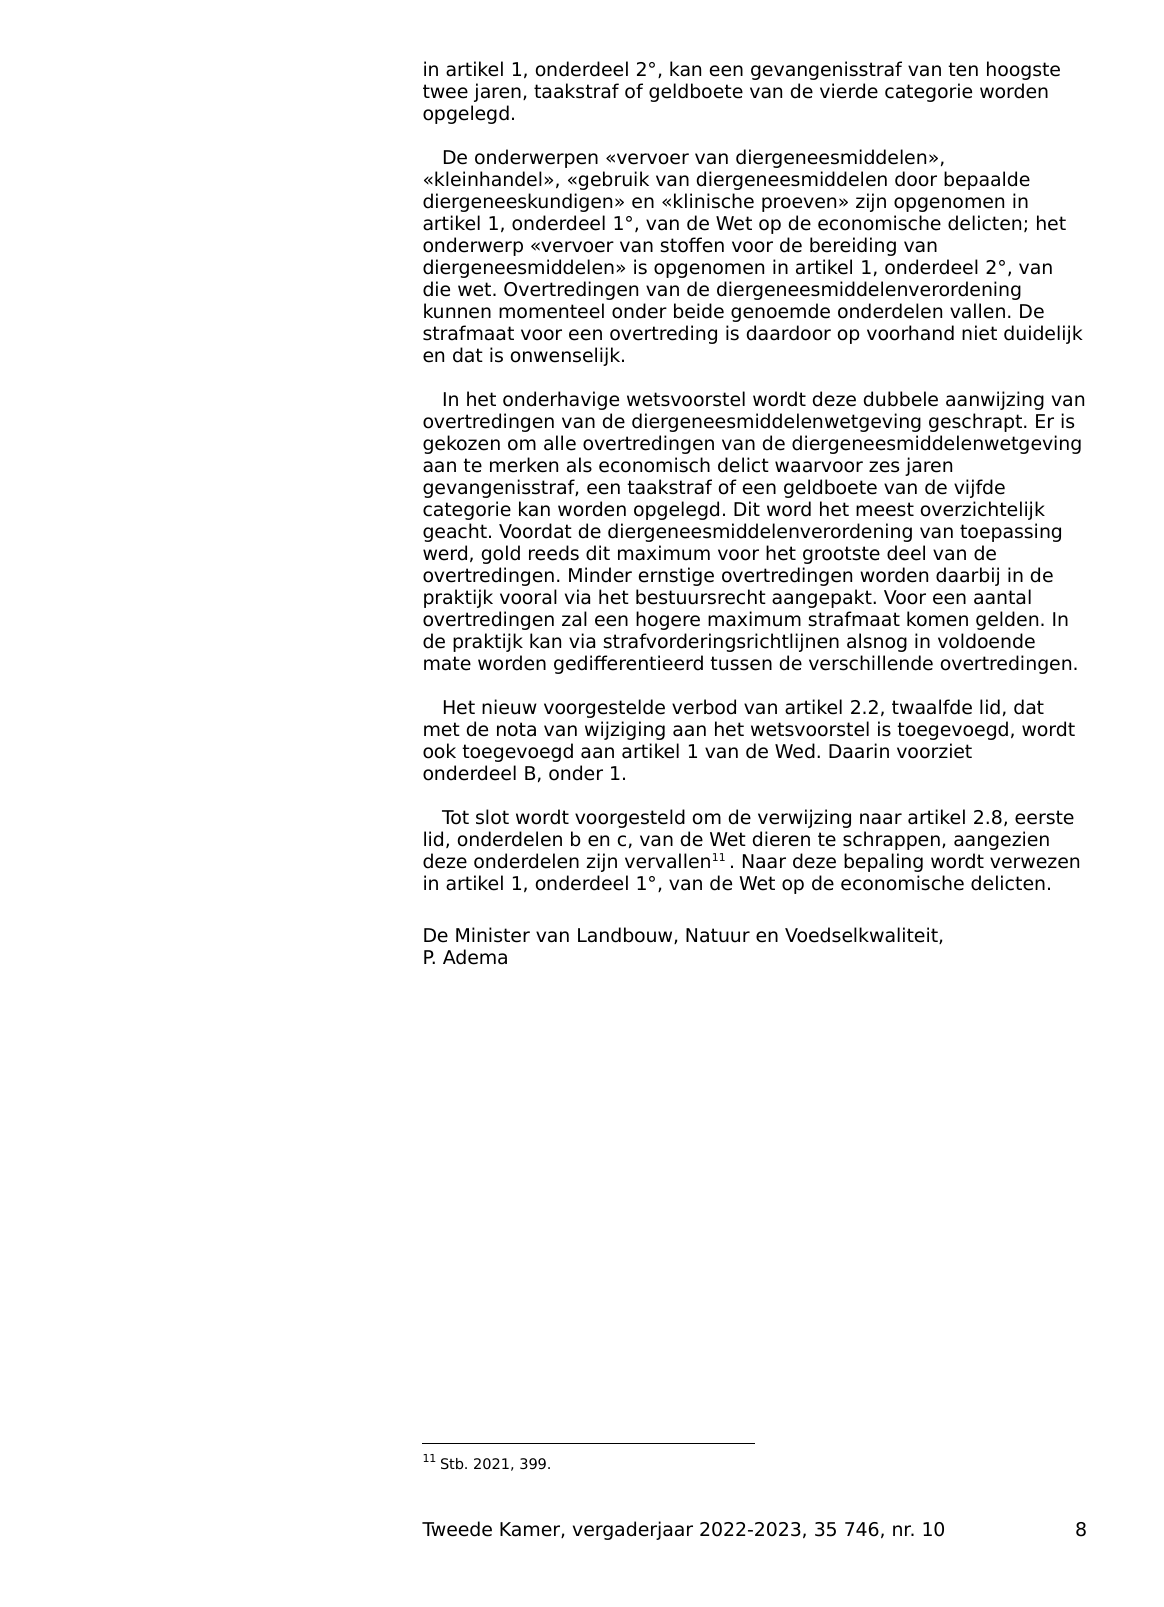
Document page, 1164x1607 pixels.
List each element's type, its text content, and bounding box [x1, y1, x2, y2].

text De Minister van Landbouw, Natuur en Voedselkwaliteit, P. Adema [422, 925, 1087, 969]
text Stb. 2021, 399. [422, 1452, 1087, 1474]
text Tot slot wordt voorgesteld om de verwijzing naar artikel 2.8, eerste lid, onderdelen b en c, van de Wet dieren te schrappen, aangezien deze onderdelen zijn vervallen. Naar deze bepaling wordt verwezen in artikel 1, onderdeel 1°, van de Wet op de economische delicten. [422, 807, 1087, 895]
text De onderwerpen «vervoer van diergeneesmiddelen», «kleinhandel», «gebruik van diergeneesmiddelen door bepaalde diergeneeskundigen» en «klinische proeven» zijn opgenomen in artikel 1, onderdeel 1°, van de Wet op de economische delicten; het onderwerp «vervoer van stoffen voor de bereiding van diergeneesmiddelen» is opgenomen in artikel 1, onderdeel 2°, van die wet. Overtredingen van de diergeneesmiddelenverordening kunnen momenteel onder beide genoemde onderdelen vallen. De strafmaat voor een overtreding is daardoor op voorhand niet duidelijk en dat is onwenselijk. [422, 147, 1087, 367]
text in artikel 1, onderdeel 2°, kan een gevangenisstraf van ten hoogste twee jaren, taakstraf of geldboete van de vierde categorie worden opgelegd. [422, 59, 1087, 125]
text Het nieuw voorgestelde verbod van artikel 2.2, twaalfde lid, dat met de nota van wijziging aan het wetsvoorstel is toegevoegd, wordt ook toegevoegd aan artikel 1 van de Wed. Daarin voorziet onderdeel B, onder 1. [422, 697, 1087, 785]
text In het onderhavige wetsvoorstel wordt deze dubbele aanwijzing van overtredingen van de diergeneesmiddelenwetgeving geschrapt. Er is gekozen om alle overtredingen van de diergeneesmiddelenwetgeving aan te merken als economisch delict waarvoor zes jaren gevangenisstraf, een taakstraf of een geldboete van de vijfde categorie kan worden opgelegd. Dit word het meest overzichtelijk geacht. Voordat de diergeneesmiddelenverordening van toepassing werd, gold reeds dit maximum voor het grootste deel van de overtredingen. Minder ernstige overtredingen worden daarbij in de praktijk vooral via het bestuursrecht aangepakt. Voor een aantal overtredingen zal een hogere maximum strafmaat komen gelden. In de praktijk kan via strafvorderingsrichtlijnen alsnog in voldoende mate worden gedifferentieerd tussen de verschillende overtredingen. [422, 389, 1087, 675]
